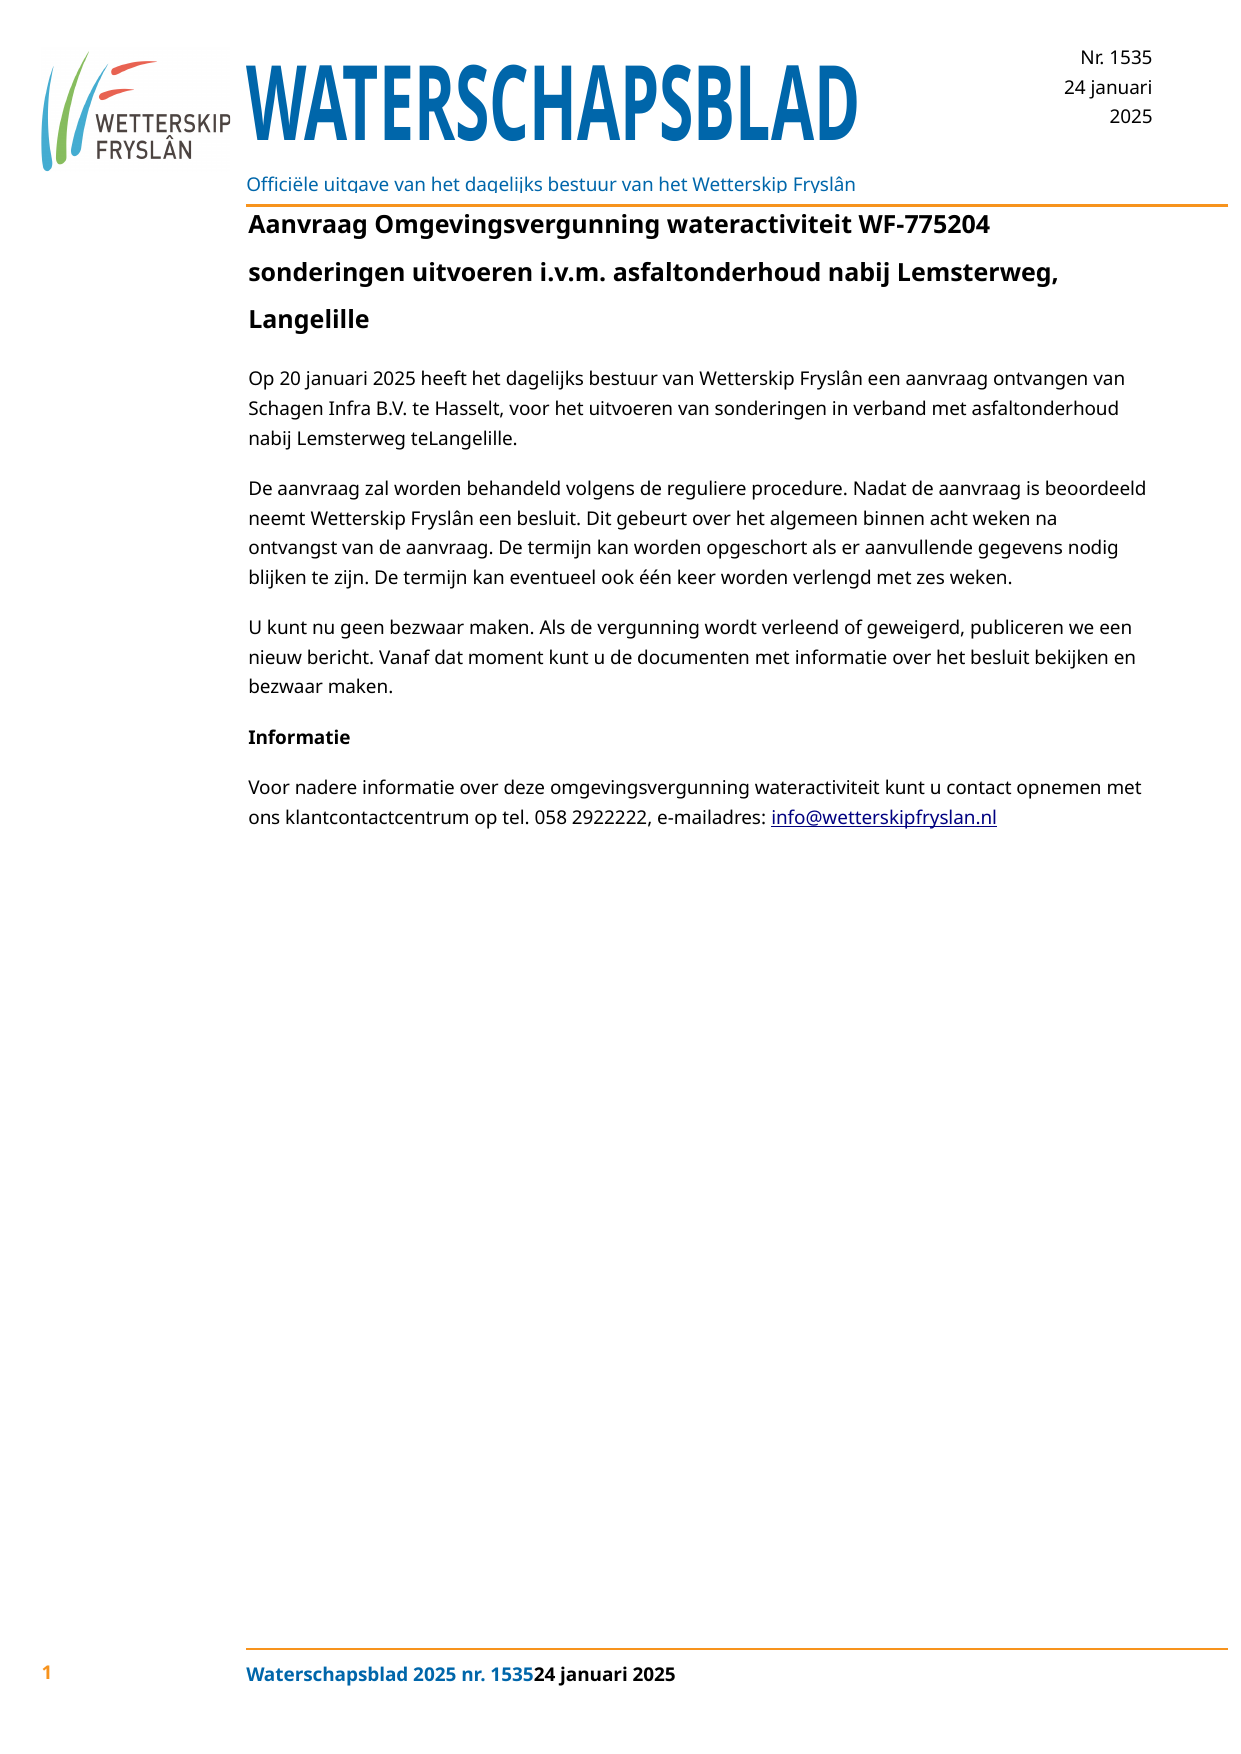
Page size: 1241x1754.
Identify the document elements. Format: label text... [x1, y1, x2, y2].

text Aanvraag Omgevingsvergunning wateractiviteit WF-775204 sonderingen uitvoeren i.v.m. asfaltonderhoud nabij Lemsterweg, Langelille [248, 207, 1152, 336]
text Voor nadere informatie over deze omgevingsvergunning wateractiviteit kunt u contact opnemen met ons klantcontactcentrum op tel. 058 2922222, e-mailadres: info@wetterskipfryslan.nl [248, 774, 1152, 829]
text De aanvraag zal worden behandeld volgens de reguliere procedure. Nadat de aanvraag is beoordeeld neemt Wetterskip Fryslân een besluit. Dit gebeurt over het algemeen binnen acht weken na ontvangst van de aanvraag. De termijn kan worden opgeschort als er aanvullende gegevens nodig blijken te zijn. De termijn kan eventueel ook één keer worden verlengd met zes weken. [248, 475, 1152, 589]
text U kunt nu geen bezwaar maken. Als de vergunning wordt verleend of geweigerd, publiceren we een nieuw bericht. Vanaf dat moment kunt u de documenten met informatie over het besluit bekijken en bezwaar maken. [248, 614, 1152, 699]
picture [41, 47, 231, 172]
text Informatie [248, 724, 1152, 749]
text Op 20 januari 2025 heeft het dagelijks bestuur van Wetterskip Fryslân een aanvraag ontvangen van Schagen Infra B.V. te Hasselt, voor het uitvoeren van sonderingen in verband met asfaltonderhoud nabij Lemsterweg teLangelille. [248, 366, 1152, 450]
